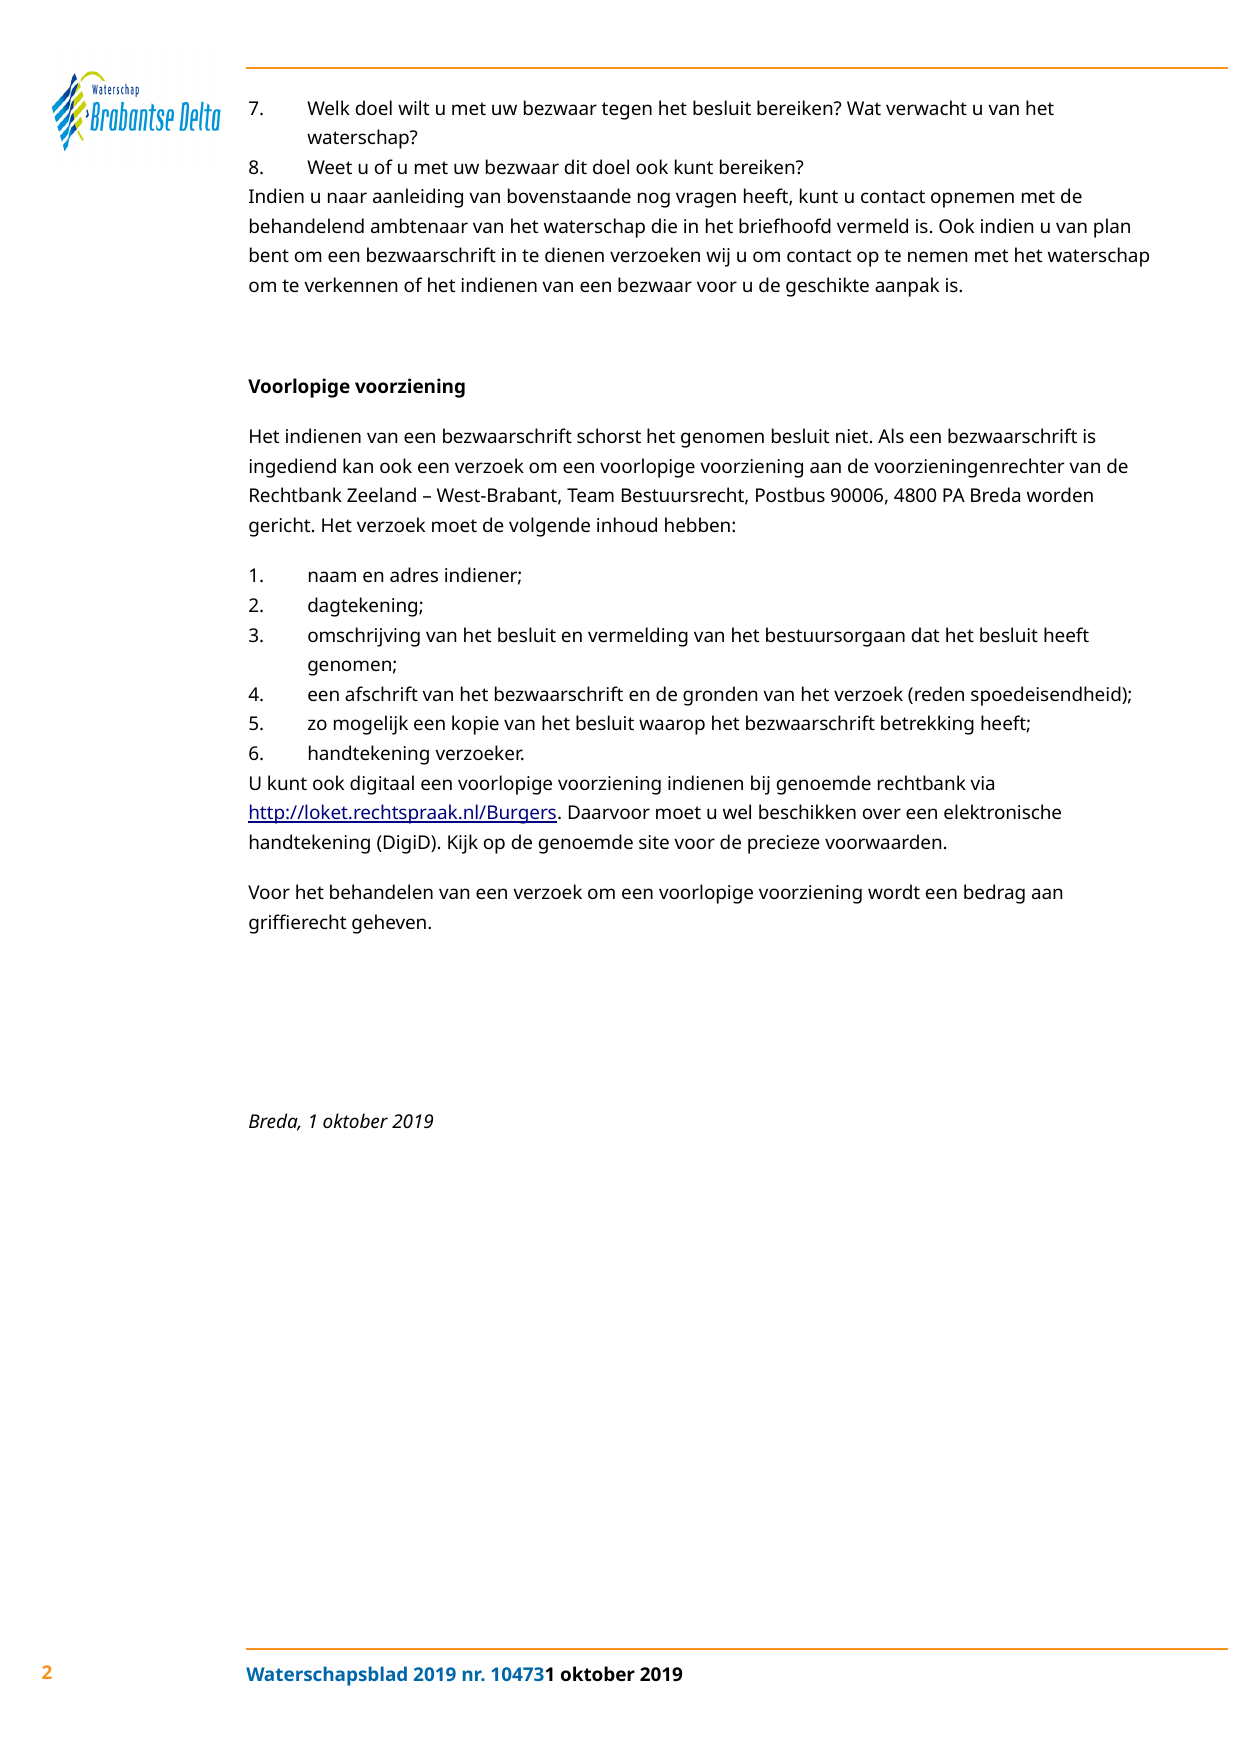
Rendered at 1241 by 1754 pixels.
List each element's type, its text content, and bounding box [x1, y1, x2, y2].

text Voor het behandelen van een verzoek om een voorlopige voorziening wordt een bedrag aan griffierecht geheven. [248, 879, 1152, 935]
picture [41, 47, 231, 172]
text Voorlopige voorziening [248, 373, 1152, 399]
text Breda, 1 oktober 2019 [248, 1108, 1152, 1134]
text U kunt ook digitaal een voorlopige voorziening indienen bij genoemde rechtbank via http://loket.rechtspraak.nl/Burgers. Daarvoor moet u wel beschikken over een elektronische handtekening (DigiD). Kijk op de genoemde site voor de precieze voorwaarden. [248, 770, 1152, 855]
list een afschrift van het bezwaarschrift en de gronden van het verzoek (reden spoedeisendheid); [248, 681, 1152, 707]
text Het indienen van een bezwaarschrift schorst het genomen besluit niet. Als een bezwaarschrift is ingediend kan ook een verzoek om een voorlopige voorziening aan de voorzieningenrechter van de Rechtbank Zeeland – West-Brabant, Team Bestuursrecht, Postbus 90006, 4800 PA Breda worden gericht. Het verzoek moet de volgende inhoud hebben: [248, 423, 1152, 538]
list handtekening verzoeker. [248, 740, 1152, 766]
list omschrijving van het besluit en vermelding van het bestuursorgaan dat het besluit heeft genomen; [248, 622, 1152, 677]
list dagtekening; [248, 592, 1152, 618]
list Weet u of u met uw bezwaar dit doel ook kunt bereiken? [248, 154, 1152, 180]
list zo mogelijk een kopie van het besluit waarop het bezwaarschrift betrekking heeft; [248, 711, 1152, 736]
list naam en adres indiener; [248, 563, 1152, 588]
text Indien u naar aanleiding van bovenstaande nog vragen heeft, kunt u contact opnemen met de behandelend ambtenaar van het waterschap die in het briefhoofd vermeld is. Ook indien u van plan bent om een bezwaarschrift in te dienen verzoeken wij u om contact op te nemen met het waterschap om te verkennen of het indienen van een bezwaar voor u de geschikte aanpak is. [248, 183, 1152, 298]
list Welk doel wilt u met uw bezwaar tegen het besluit bereiken? Wat verwacht u van het waterschap? [248, 95, 1152, 150]
